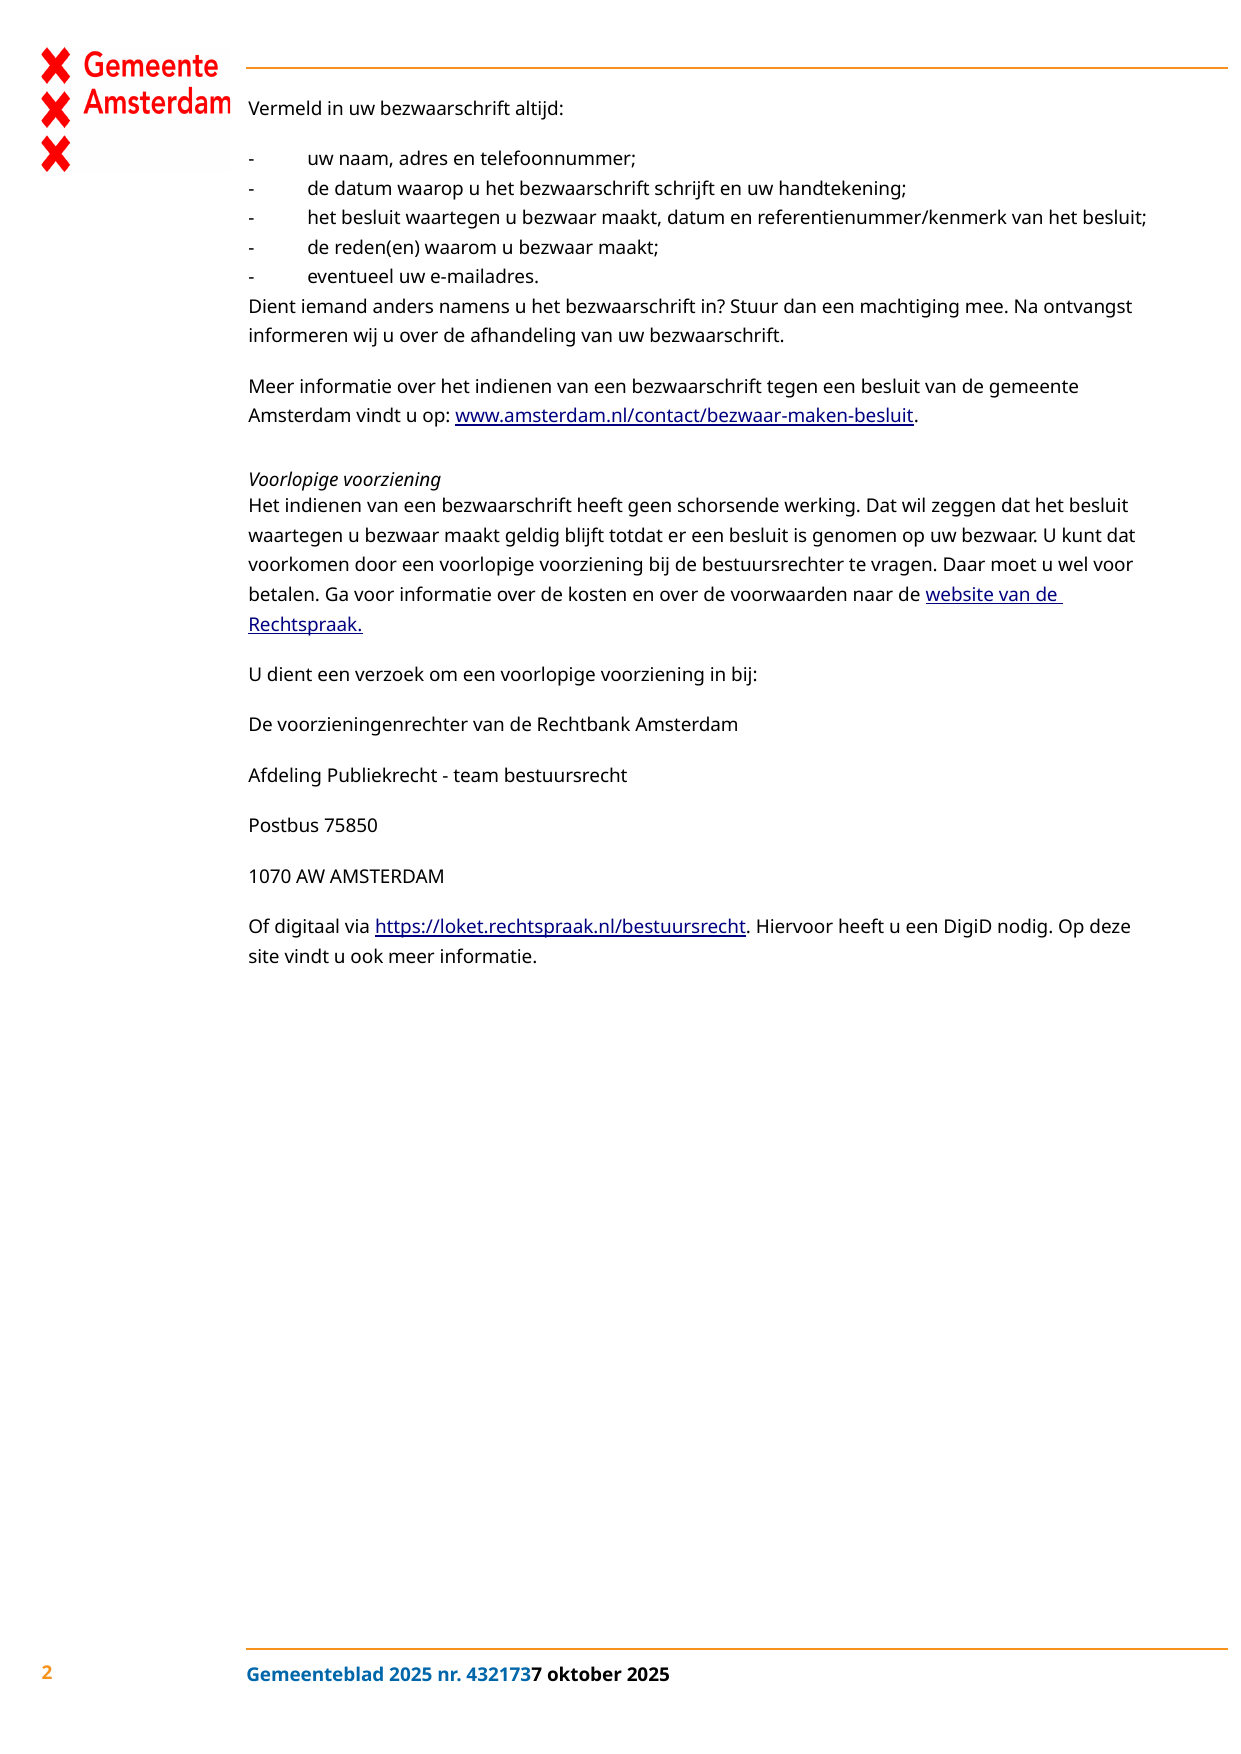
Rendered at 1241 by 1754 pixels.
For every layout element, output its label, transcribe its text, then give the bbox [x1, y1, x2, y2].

text 1070 AW AMSTERDAM [248, 863, 1152, 888]
text Of digitaal via https://loket.rechtspraak.nl/bestuursrecht. Hiervoor heeft u een DigiD nodig. Op deze site vindt u ook meer informatie. [248, 913, 1152, 968]
list het besluit waartegen u bezwaar maakt, datum en referentienummer/kenmerk van het besluit; [248, 204, 1152, 230]
text Vermeld in uw bezwaarschrift altijd: [248, 95, 1152, 121]
text Het indienen van een bezwaarschrift heeft geen schorsende werking. Dat wil zeggen dat het besluit waartegen u bezwaar maakt geldig blijft totdat er een besluit is genomen op uw bezwaar. U kunt dat voorkomen door een voorlopige voorziening bij de bestuursrechter te vragen. Daar moet u wel voor betalen. Ga voor informatie over de kosten en over de voorwaarden naar de website van de Rechtspraak. [248, 492, 1152, 636]
list eventueel uw e-mailadres. [248, 263, 1152, 289]
text De voorzieningenrechter van de Rechtbank Amsterdam [248, 712, 1152, 737]
text Voorlopige voorziening [248, 467, 1152, 492]
list de reden(en) waarom u bezwaar maakt; [248, 234, 1152, 260]
text Meer informatie over het indienen van een bezwaarschrift tegen een besluit van de gemeente Amsterdam vindt u op: www.amsterdam.nl/contact/bezwaar-maken-besluit. [248, 373, 1152, 428]
list de datum waarop u het bezwaarschrift schrijft en uw handtekening; [248, 175, 1152, 201]
text Afdeling Publiekrecht - team bestuursrecht [248, 762, 1152, 788]
picture [41, 47, 231, 172]
text Dient iemand anders namens u het bezwaarschrift in? Stuur dan een machtiging mee. Na ontvangst informeren wij u over de afhandeling van uw bezwaarschrift. [248, 293, 1152, 348]
text Postbus 75850 [248, 812, 1152, 838]
text U dient een verzoek om een voorlopige voorziening in bij: [248, 661, 1152, 687]
list uw naam, adres en telefoonnummer; [248, 145, 1152, 171]
